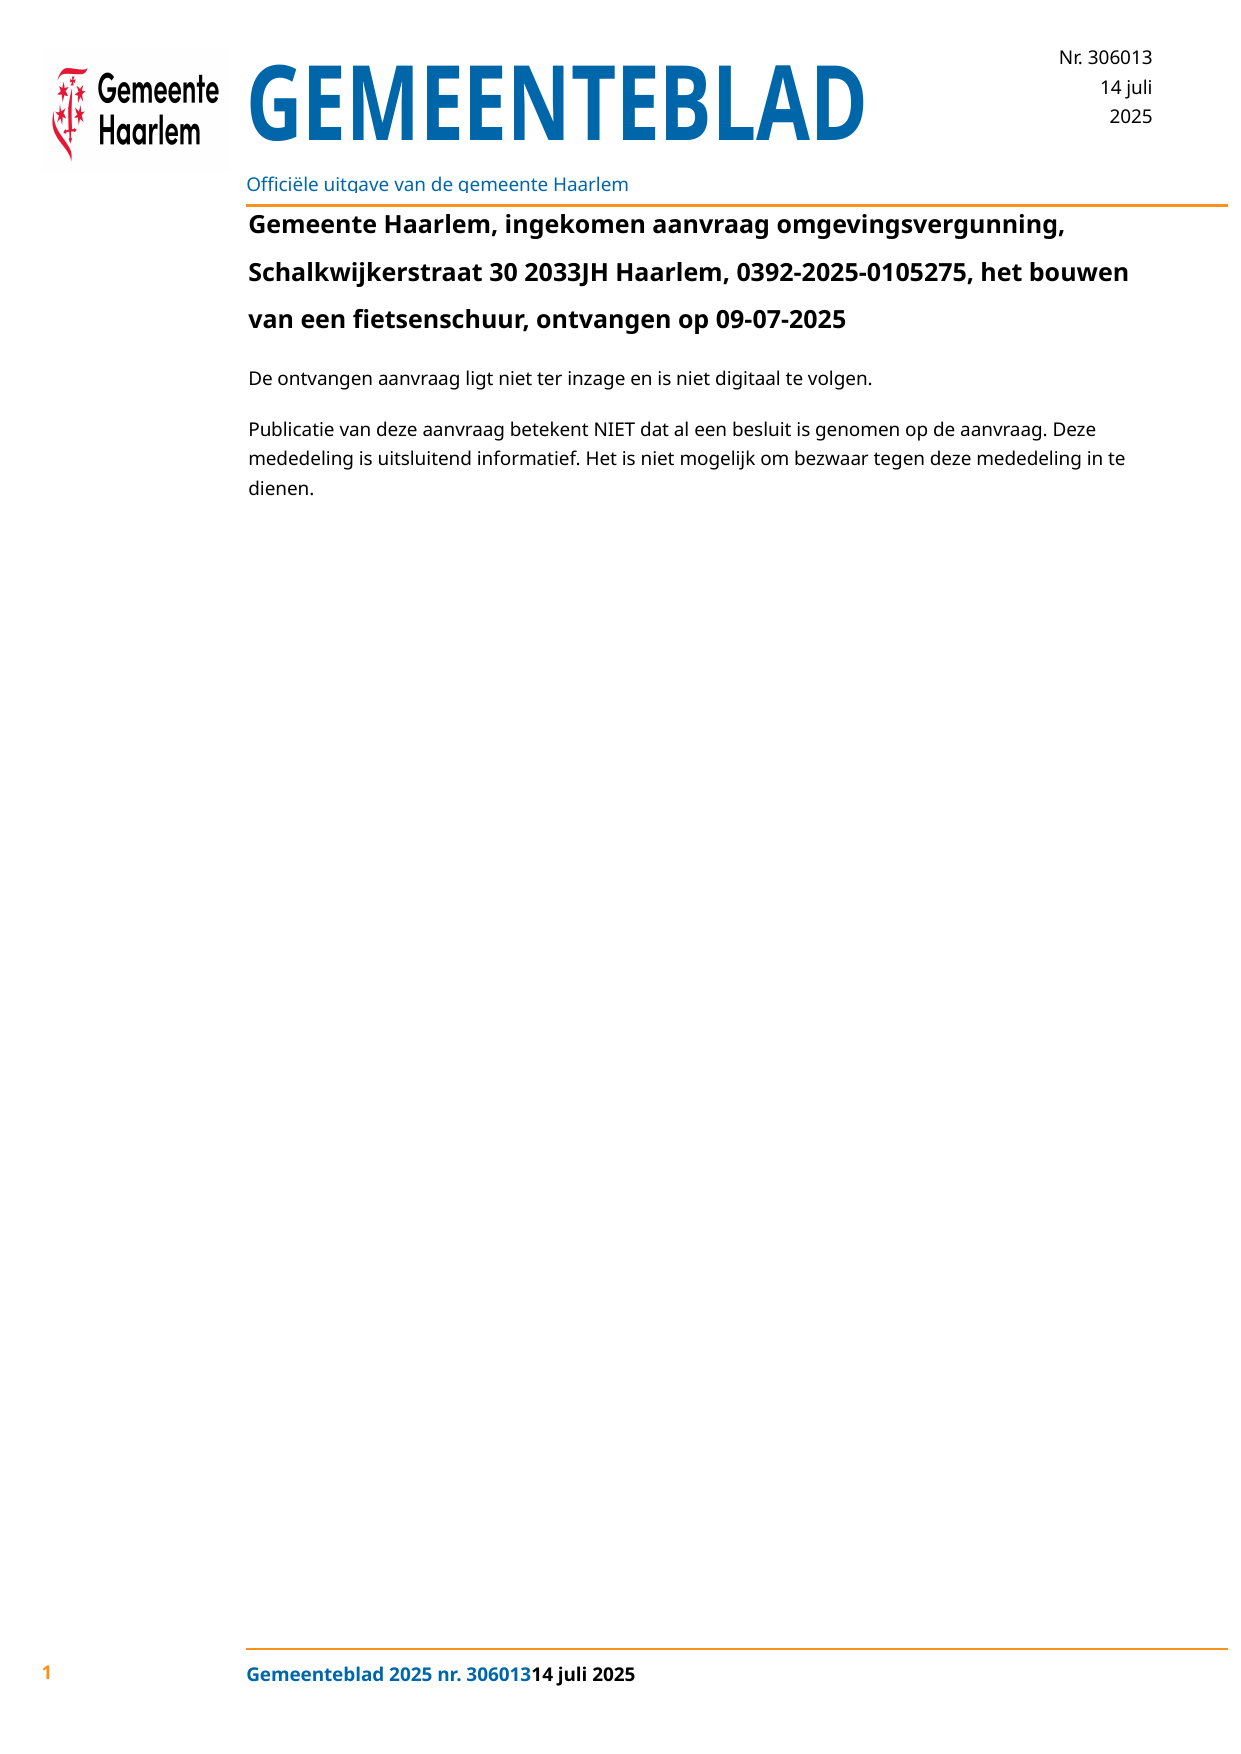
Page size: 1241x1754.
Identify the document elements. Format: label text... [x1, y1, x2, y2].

text De ontvangen aanvraag ligt niet ter inzage en is niet digitaal te volgen. [248, 366, 1152, 391]
text Gemeente Haarlem, ingekomen aanvraag omgevingsvergunning, Schalkwijkerstraat 30 2033JH Haarlem, 0392-2025-0105275, het bouwen van een fietsenschuur, ontvangen op 09-07-2025 [248, 207, 1152, 336]
text Publicatie van deze aanvraag betekent NIET dat al een besluit is genomen op de aanvraag. Deze mededeling is uitsluitend informatief. Het is niet mogelijk om bezwaar tegen deze mededeling in te dienen. [248, 416, 1152, 501]
picture [41, 47, 231, 172]
